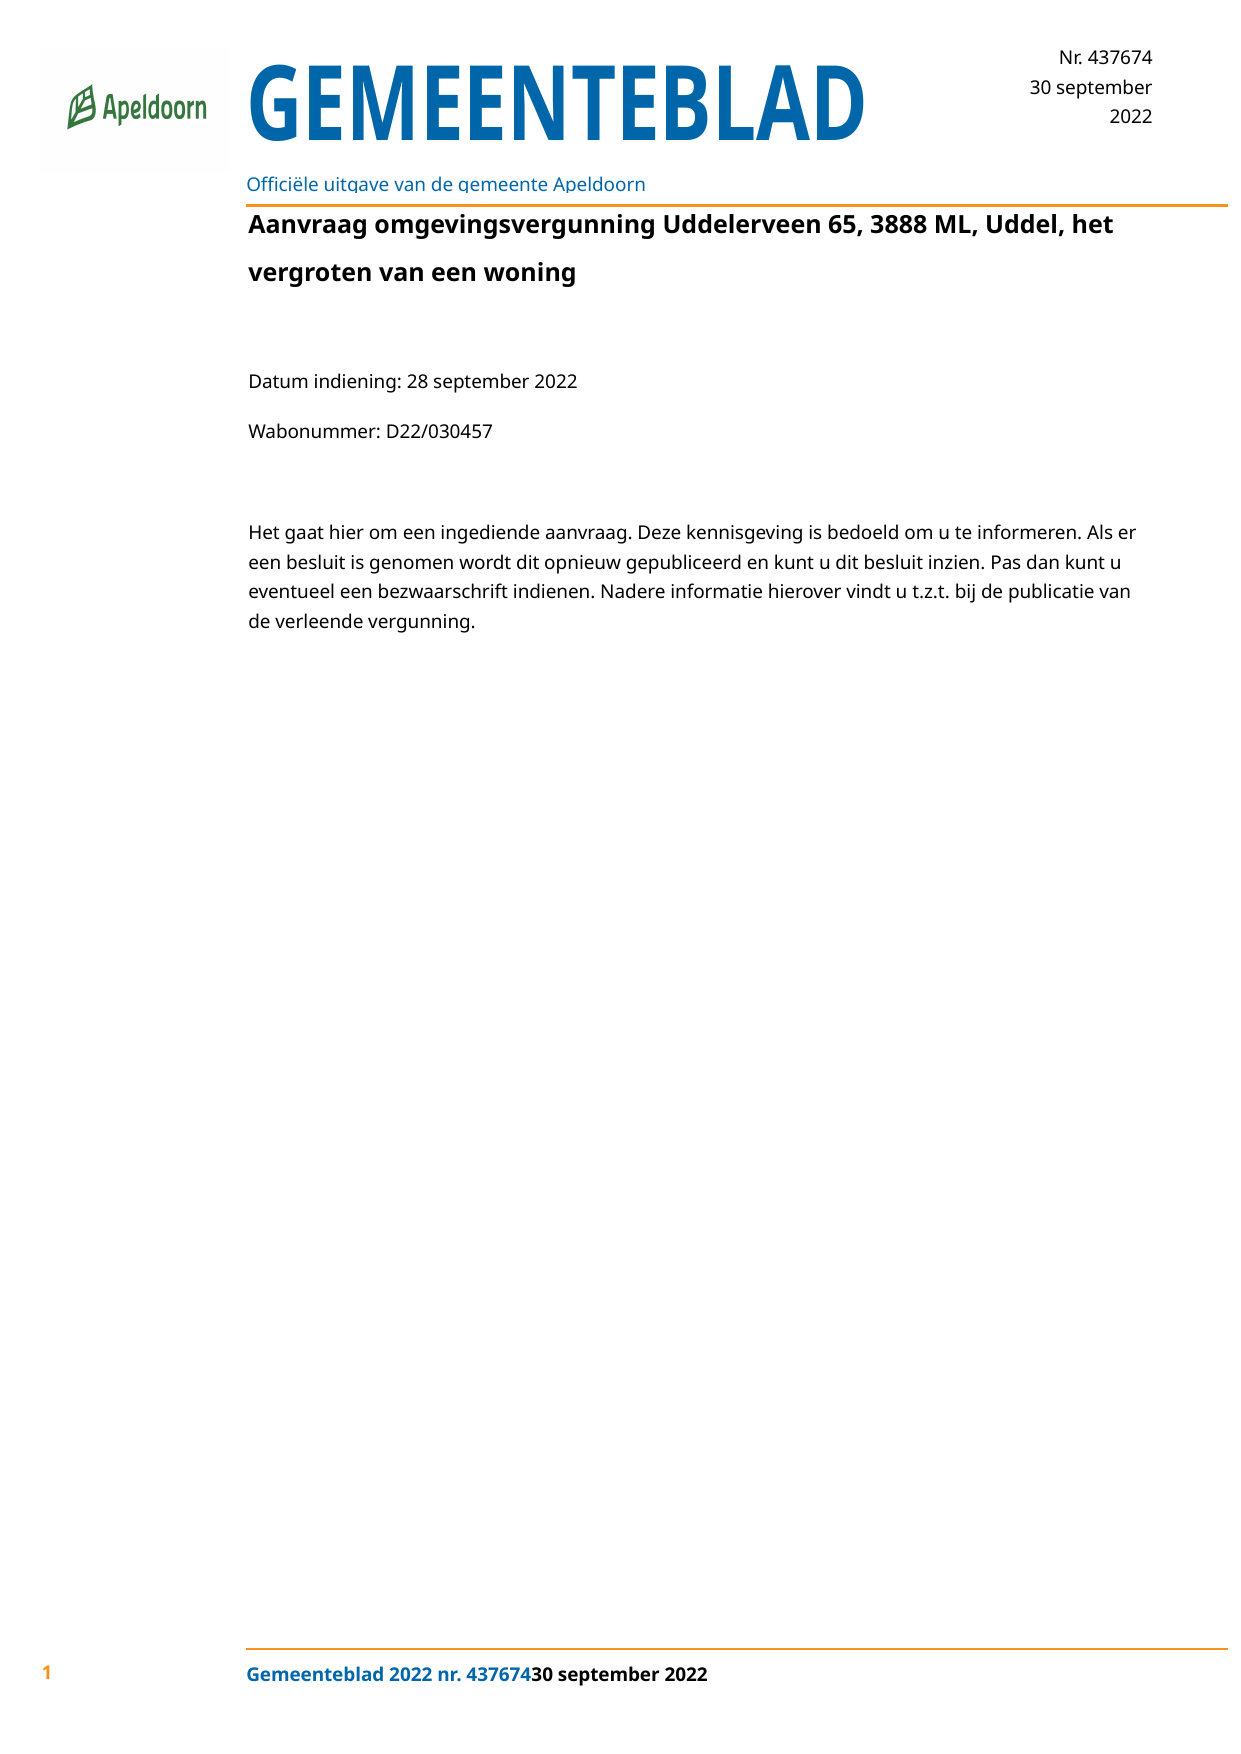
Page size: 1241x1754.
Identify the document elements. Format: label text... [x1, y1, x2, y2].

text Aanvraag omgevingsvergunning Uddelerveen 65, 3888 ML, Uddel, het vergroten van een woning [248, 207, 1152, 288]
text Het gaat hier om een ingediende aanvraag. Deze kennisgeving is bedoeld om u te informeren. Als er een besluit is genomen wordt dit opnieuw gepubliceerd en kunt u dit besluit inzien. Pas dan kunt u eventueel een bezwaarschrift indienen. Nadere informatie hierover vindt u t.z.t. bij de publicatie van de verleende vergunning. [248, 519, 1152, 634]
picture [41, 47, 231, 172]
text Wabonummer: D22/030457 [248, 419, 1152, 444]
text Datum indiening: 28 september 2022 [248, 368, 1152, 394]
